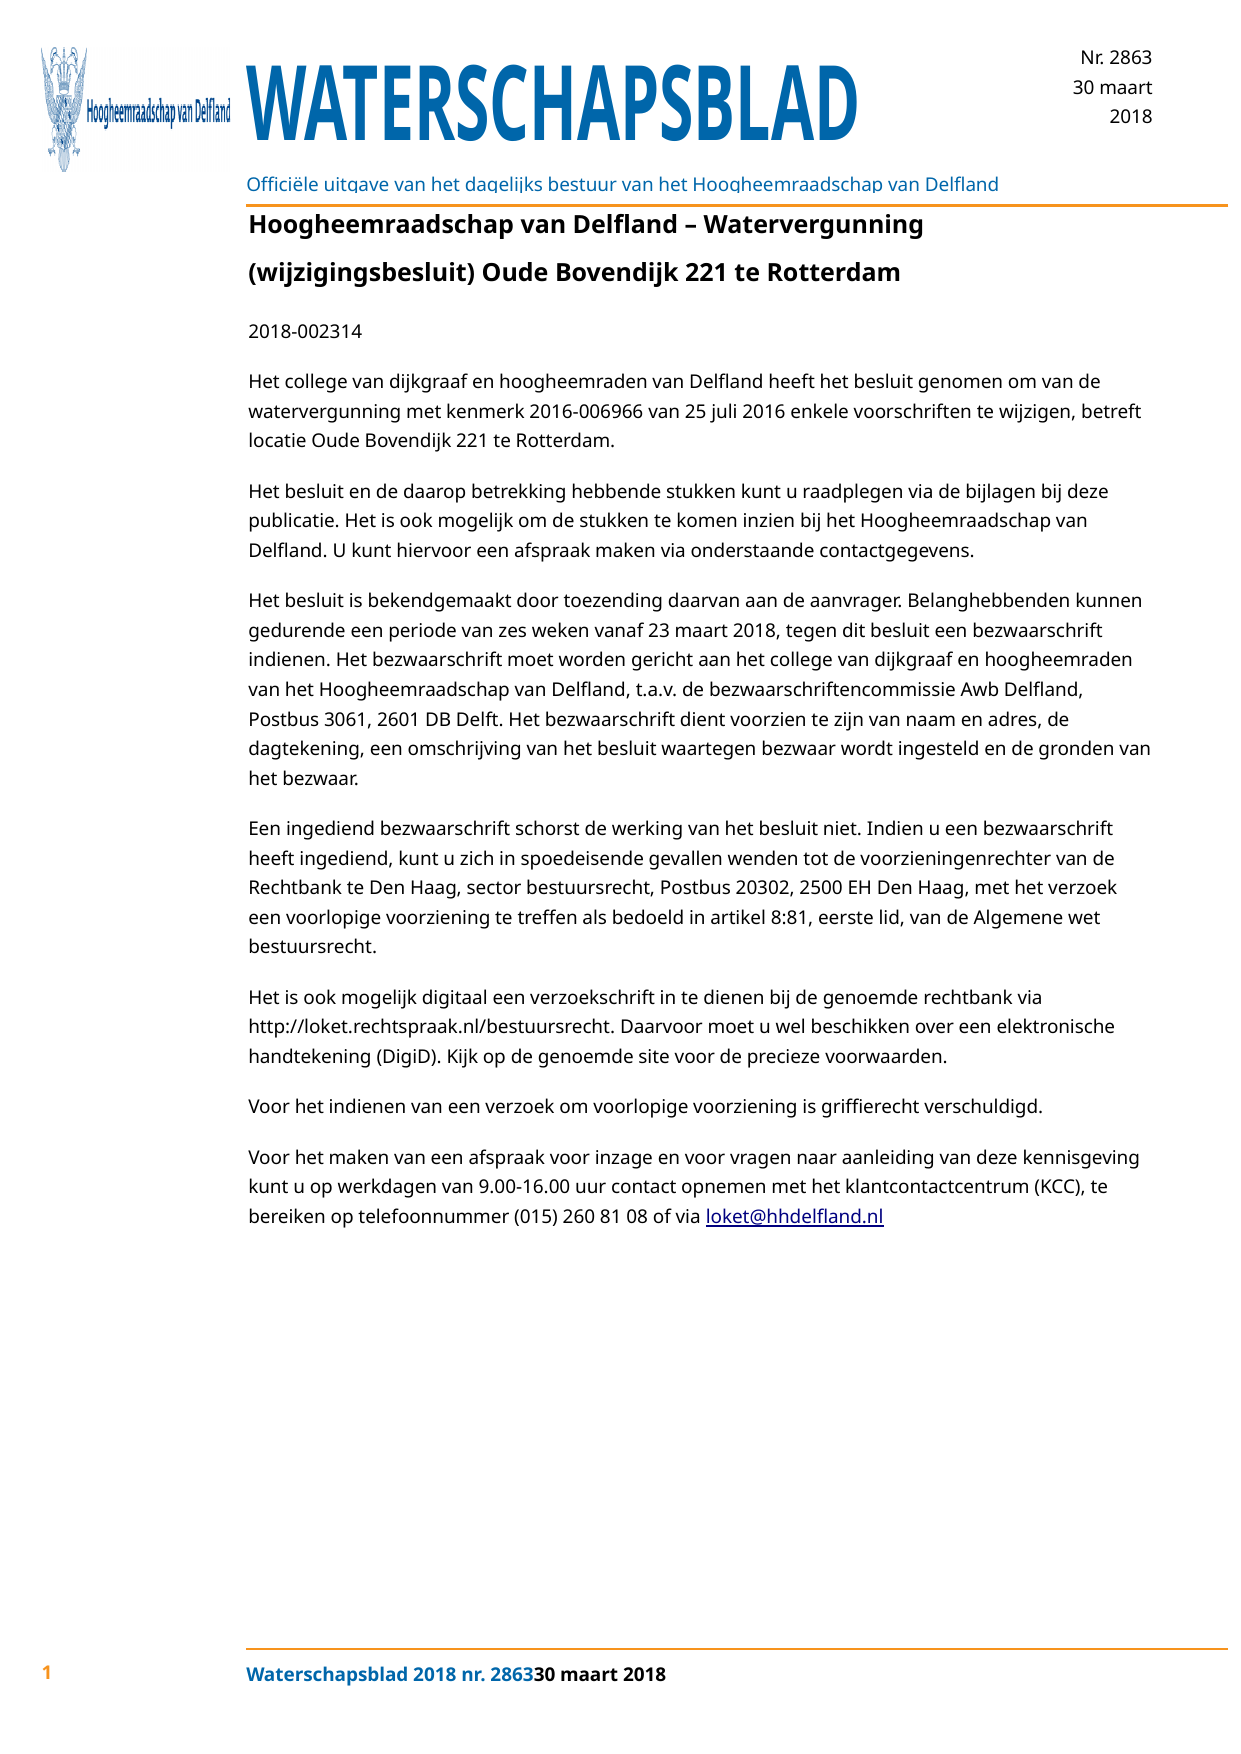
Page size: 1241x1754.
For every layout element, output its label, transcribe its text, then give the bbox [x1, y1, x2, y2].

text Het besluit en de daarop betrekking hebbende stukken kunt u raadplegen via de bijlagen bij deze publicatie. Het is ook mogelijk om de stukken te komen inzien bij het Hoogheemraadschap van Delfland. U kunt hiervoor een afspraak maken via onderstaande contactgegevens. [248, 478, 1152, 563]
picture [41, 47, 231, 172]
text Het college van dijkgraaf en hoogheemraden van Delfland heeft het besluit genomen om van de watervergunning met kenmerk 2016-006966 van 25 juli 2016 enkele voorschriften te wijzigen, betreft locatie Oude Bovendijk 221 te Rotterdam. [248, 368, 1152, 453]
text 2018-002314 [248, 318, 1152, 344]
text Het besluit is bekendgemaakt door toezending daarvan aan de aanvrager. Belanghebbenden kunnen gedurende een periode van zes weken vanaf 23 maart 2018, tegen dit besluit een bezwaarschrift indienen. Het bezwaarschrift moet worden gericht aan het college van dijkgraaf en hoogheemraden van het Hoogheemraadschap van Delfland, t.a.v. de bezwaarschriftencommissie Awb Delfland, Postbus 3061, 2601 DB Delft. Het bezwaarschrift dient voorzien te zijn van naam en adres, de dagtekening, een omschrijving van het besluit waartegen bezwaar wordt ingesteld en de gronden van het bezwaar. [248, 587, 1152, 791]
text Een ingediend bezwaarschrift schorst de werking van het besluit niet. Indien u een bezwaarschrift heeft ingediend, kunt u zich in spoedeisende gevallen wenden tot de voorzieningenrechter van de Rechtbank te Den Haag, sector bestuursrecht, Postbus 20302, 2500 EH Den Haag, met het verzoek een voorlopige voorziening te treffen als bedoeld in artikel 8:81, eerste lid, van de Algemene wet bestuursrecht. [248, 815, 1152, 959]
text Het is ook mogelijk digitaal een verzoekschrift in te dienen bij de genoemde rechtbank via http://loket.rechtspraak.nl/bestuursrecht. Daarvoor moet u wel beschikken over een elektronische handtekening (DigiD). Kijk op de genoemde site voor de precieze voorwaarden. [248, 984, 1152, 1069]
text Voor het maken van een afspraak voor inzage en voor vragen naar aanleiding van deze kennisgeving kunt u op werkdagen van 9.00-16.00 uur contact opnemen met het klantcontactcentrum (KCC), te bereiken op telefoonnummer (015) 260 81 08 of via loket@hhdelfland.nl [248, 1144, 1152, 1229]
text Hoogheemraadschap van Delfland – Watervergunning (wijzigingsbesluit) Oude Bovendijk 221 te Rotterdam [248, 207, 1152, 288]
text Voor het indienen van een verzoek om voorlopige voorziening is griffierecht verschuldigd. [248, 1094, 1152, 1119]
